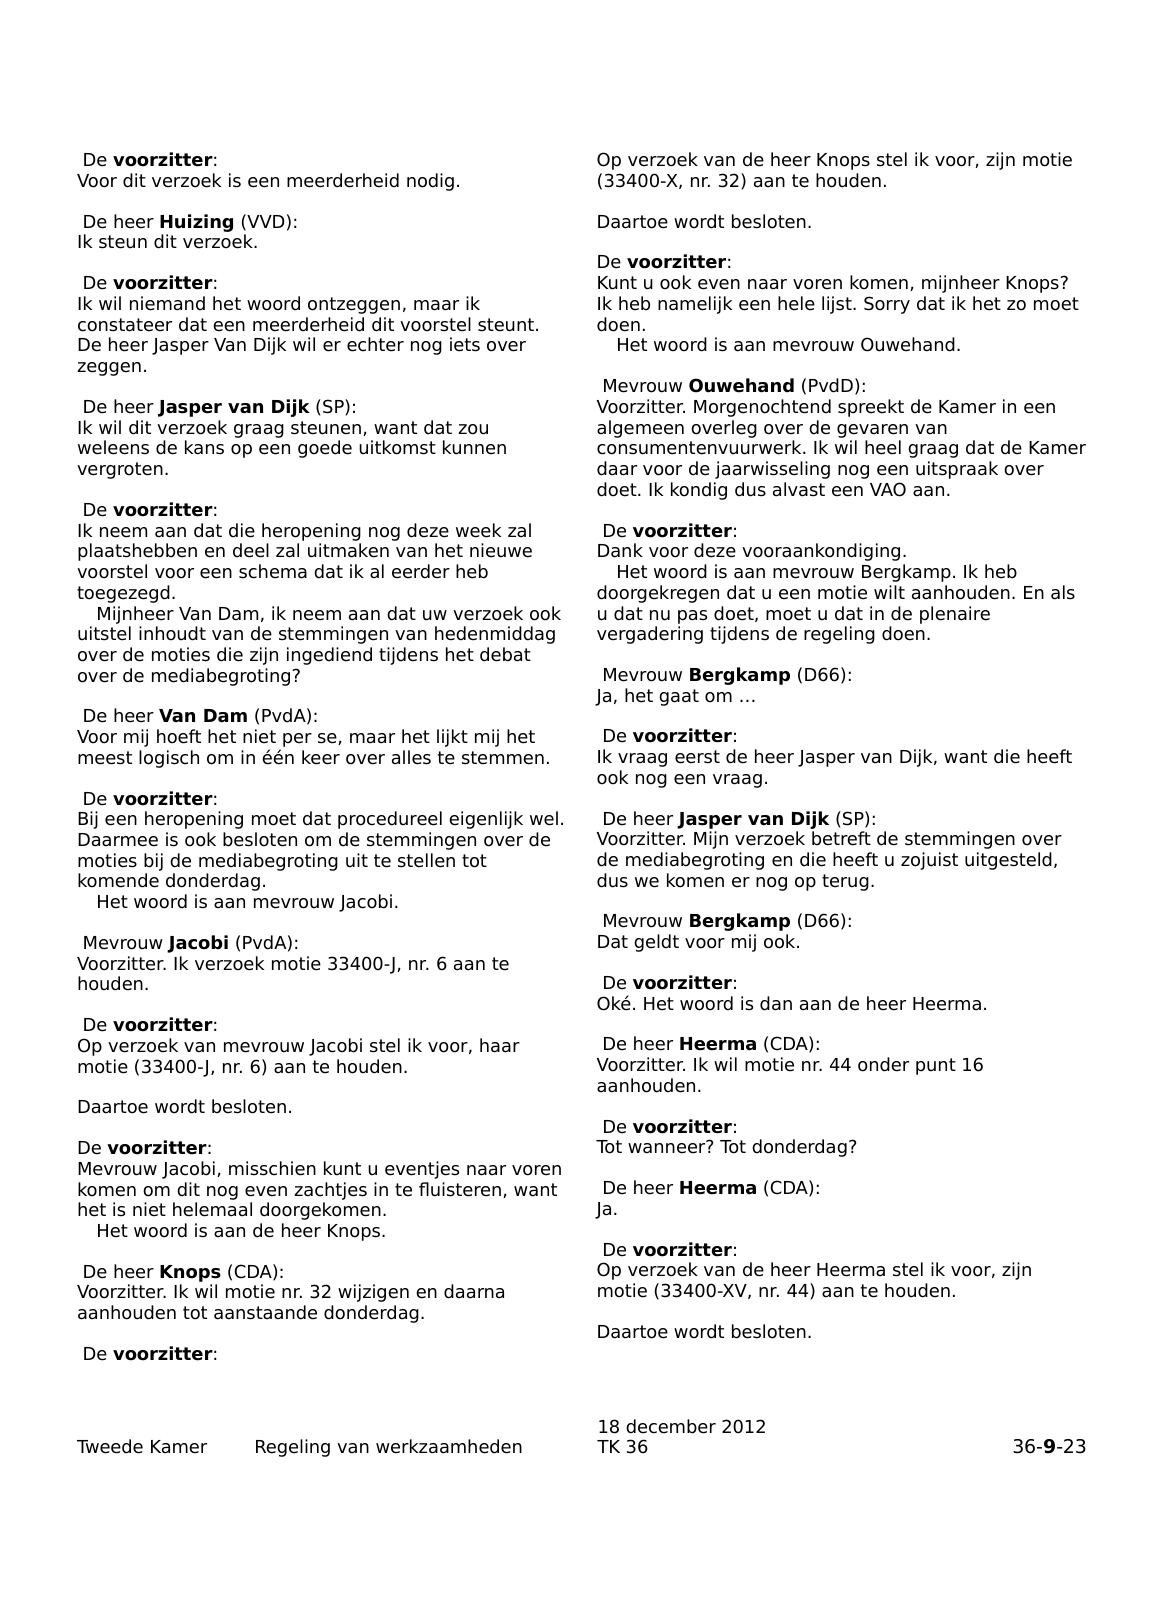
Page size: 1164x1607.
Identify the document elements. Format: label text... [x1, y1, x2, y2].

text Voor dit verzoek is een meerderheid nodig. [77, 171, 567, 192]
text Daartoe wordt besloten. [77, 1097, 567, 1118]
text De heer Heerma (CDA): [596, 1034, 1087, 1055]
text Mevrouw Ouwehand (PvdD): [596, 376, 1087, 397]
text Voorzitter. Morgenochtend spreekt de Kamer in een algemeen overleg over de gevaren van consumentenvuurwerk. Ik wil heel graag dat de Kamer daar voor de jaarwisseling nog een uitspraak over doet. Ik kondig dus alvast een VAO aan. [596, 397, 1087, 500]
text Ik steun dit verzoek. [77, 232, 567, 253]
text De voorzitter: [77, 1344, 567, 1364]
text Mevrouw Jacobi, misschien kunt u eventjes naar voren komen om dit nog even zachtjes in te fluisteren, want het is niet helemaal doorgekomen. [77, 1159, 567, 1221]
text Voorzitter. Ik verzoek motie 33400-J, nr. 6 aan te houden. [77, 953, 567, 995]
text Het woord is aan de heer Knops. [77, 1221, 567, 1242]
text De heer Knops (CDA): [77, 1262, 567, 1282]
text Voorzitter. Ik wil motie nr. 44 onder punt 16 aanhouden. [596, 1055, 1087, 1096]
text Het woord is aan mevrouw Bergkamp. Ik heb doorgekregen dat u een motie wilt aanhouden. En als u dat nu pas doet, moet u dat in de plenaire vergadering tijdens de regeling doen. [596, 562, 1087, 645]
text De voorzitter: [596, 1116, 1087, 1137]
text Het woord is aan mevrouw Ouwehand. [596, 335, 1087, 356]
text Ik neem aan dat die heropening nog deze week zal plaatshebben en deel zal uitmaken van het nieuwe voorstel voor een schema dat ik al eerder heb toegezegd. [77, 520, 567, 603]
text De voorzitter: [77, 150, 567, 171]
text Daartoe wordt besloten. [596, 1322, 1087, 1342]
text Mevrouw Bergkamp (D66): [596, 911, 1087, 932]
text De voorzitter: [596, 520, 1087, 541]
text Op verzoek van de heer Heerma stel ik voor, zijn motie (33400-XV, nr. 44) aan te houden. [596, 1260, 1087, 1302]
text De heer Huizing (VVD): [77, 212, 567, 232]
text Dank voor deze vooraankondiging. [596, 541, 1087, 562]
text De heer Jasper van Dijk (SP): [77, 397, 567, 417]
text De voorzitter: [77, 273, 567, 294]
text Dat geldt voor mij ook. [596, 932, 1087, 953]
text De heer Van Dam (PvdA): [77, 706, 567, 727]
text Voor mij hoeft het niet per se, maar het lijkt mij het meest logisch om in één keer over alles te stemmen. [77, 727, 567, 768]
text De voorzitter: [596, 726, 1087, 747]
text De voorzitter: [77, 1015, 567, 1036]
text Mevrouw Bergkamp (D66): [596, 665, 1087, 686]
text De voorzitter: [77, 788, 567, 809]
text Ik wil dit verzoek graag steunen, want dat zou weleens de kans op een goede uitkomst kunnen vergroten. [77, 417, 567, 480]
text De voorzitter: [77, 500, 567, 520]
text De voorzitter: [596, 252, 1087, 273]
text Ik wil niemand het woord ontzeggen, maar ik constateer dat een meerderheid dit voorstel steunt. De heer Jasper Van Dijk wil er echter nog iets over zeggen. [77, 294, 567, 377]
text Bij een heropening moet dat procedureel eigenlijk wel. Daarmee is ook besloten om de stemmingen over de moties bij de mediabegroting uit te stellen tot komende donderdag. [77, 809, 567, 892]
text Mevrouw Jacobi (PvdA): [77, 933, 567, 953]
text De heer Jasper van Dijk (SP): [596, 808, 1087, 829]
text Ja, het gaat om … [596, 686, 1087, 706]
text De heer Heerma (CDA): [596, 1178, 1087, 1199]
text Ik vraag eerst de heer Jasper van Dijk, want die heeft ook nog een vraag. [596, 747, 1087, 788]
text Oké. Het woord is dan aan de heer Heerma. [596, 993, 1087, 1014]
text Voorzitter. Ik wil motie nr. 32 wijzigen en daarna aanhouden tot aanstaande donderdag. [77, 1282, 567, 1324]
text Daartoe wordt besloten. [596, 212, 1087, 232]
text Kunt u ook even naar voren komen, mijnheer Knops? Ik heb namelijk een hele lijst. Sorry dat ik het zo moet doen. [596, 273, 1087, 335]
text Het woord is aan mevrouw Jacobi. [77, 892, 567, 913]
text De voorzitter: [596, 1239, 1087, 1260]
text Op verzoek van de heer Knops stel ik voor, zijn motie (33400-X, nr. 32) aan te houden. [596, 150, 1087, 192]
text Mijnheer Van Dam, ik neem aan dat uw verzoek ook uitstel inhoudt van de stemmingen van hedenmiddag over de moties die zijn ingediend tijdens het debat over de mediabegroting? [77, 603, 567, 686]
text De voorzitter: [596, 973, 1087, 993]
text De voorzitter: [77, 1138, 567, 1159]
text Op verzoek van mevrouw Jacobi stel ik voor, haar motie (33400-J, nr. 6) aan te houden. [77, 1036, 567, 1077]
text Voorzitter. Mijn verzoek betreft de stemmingen over de mediabegroting en die heeft u zojuist uitgesteld, dus we komen er nog op terug. [596, 829, 1087, 891]
text Ja. [596, 1199, 1087, 1219]
text Tot wanneer? Tot donderdag? [596, 1137, 1087, 1158]
